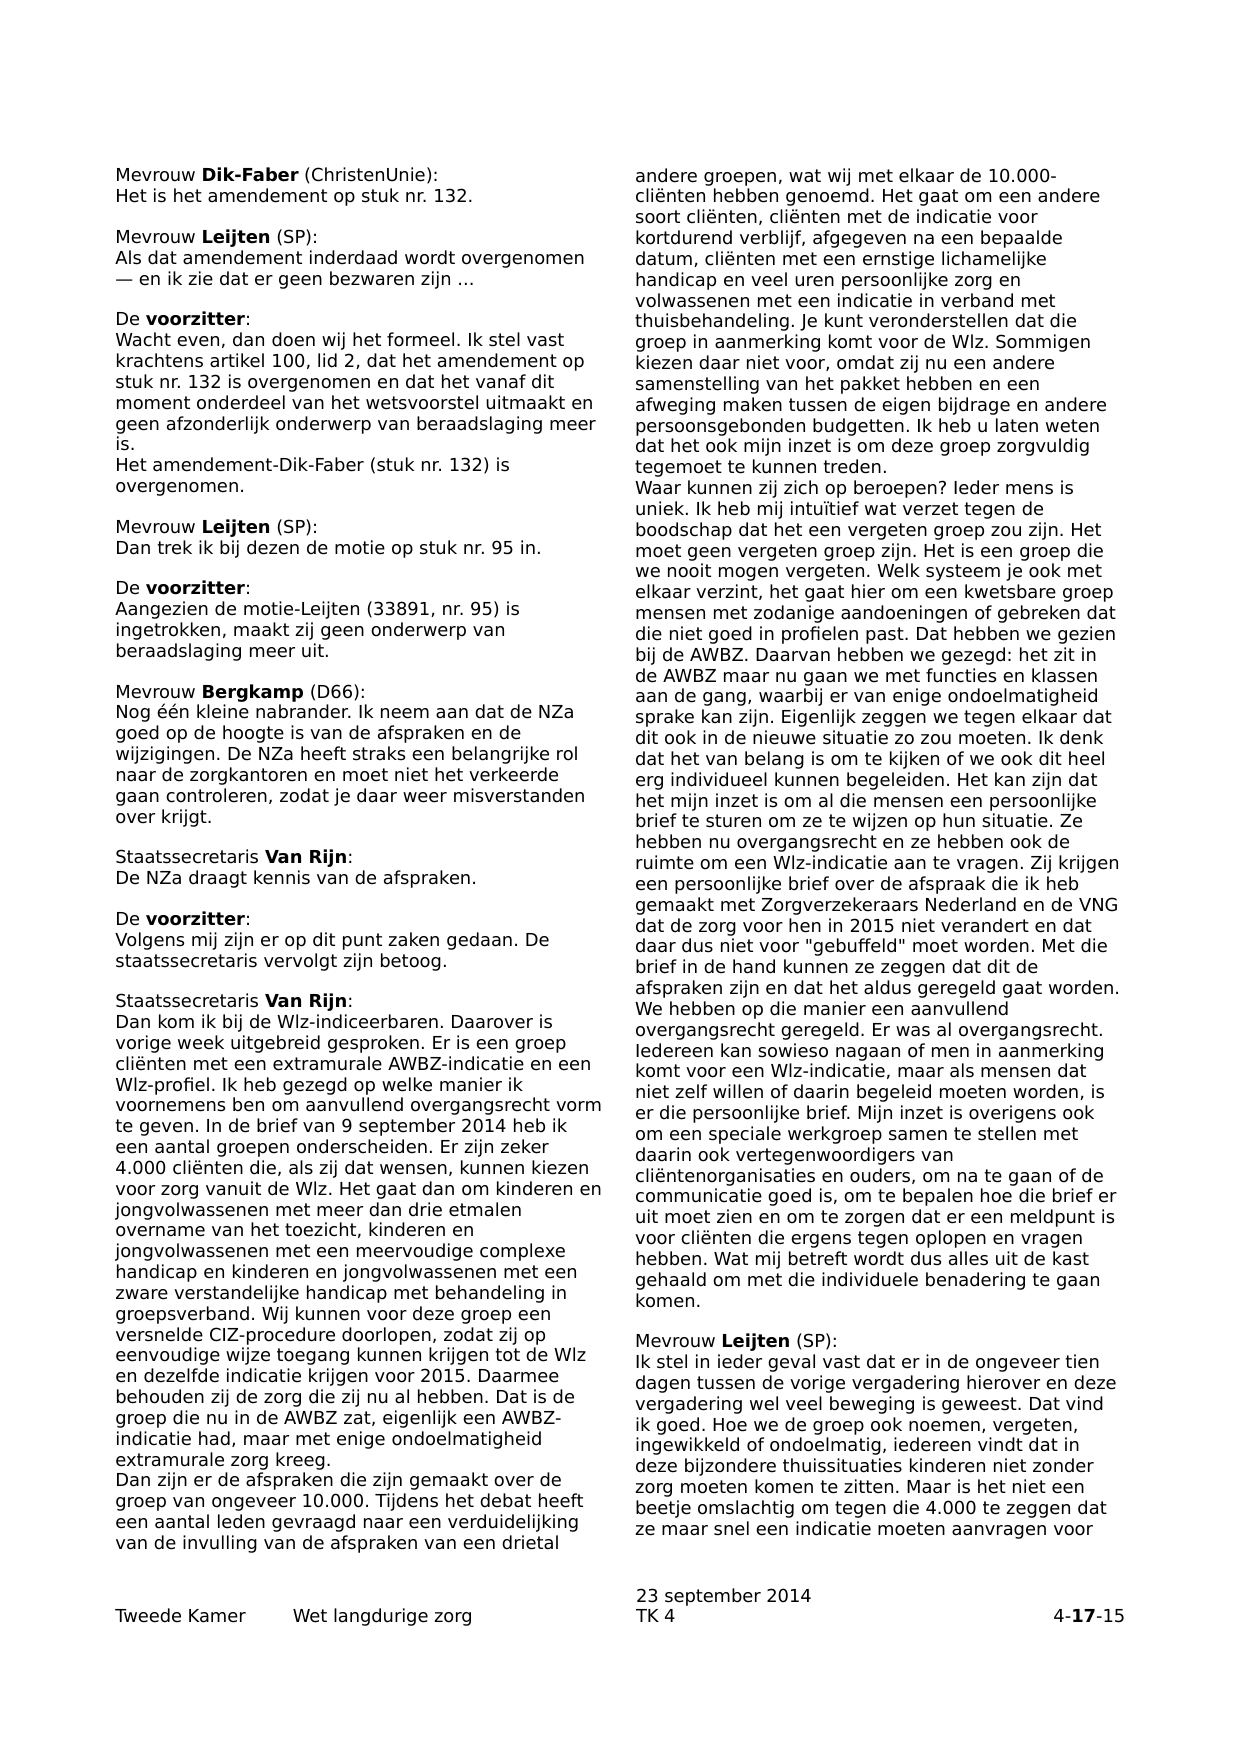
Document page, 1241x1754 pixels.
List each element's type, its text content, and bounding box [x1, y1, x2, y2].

text Ik stel in ieder geval vast dat er in de ongeveer tien dagen tussen de vorige vergadering hierover en deze vergadering wel veel beweging is geweest. Dat vind ik goed. Hoe we de groep ook noemen, vergeten, ingewikkeld of ondoelmatig, iedereen vindt dat in deze bijzondere thuissituaties kinderen niet zonder zorg moeten komen te zitten. Maar is het niet een beetje omslachtig om tegen die 4.000 te zeggen dat ze maar snel een indicatie moeten aanvragen voor [635, 1352, 1125, 1539]
text Dan zijn er de afspraken die zijn gemaakt over de groep van ongeveer 10.000. Tijdens het debat heeft een aantal leden gevraagd naar een verduidelijking van de invulling van de afspraken van een drietal [115, 1470, 605, 1553]
text Aangezien de motie-Leijten (33891, nr. 95) is ingetrokken, maakt zij geen onderwerp van beraadslaging meer uit. [115, 599, 605, 661]
text Het amendement-Dik-Faber (stuk nr. 132) is overgenomen. [115, 455, 605, 497]
text andere groepen, wat wij met elkaar de 10.000-cliënten hebben genoemd. Het gaat om een andere soort cliënten, cliënten met de indicatie voor kortdurend verblijf, afgegeven na een bepaalde datum, cliënten met een ernstige lichamelijke handicap en veel uren persoonlijke zorg en volwassenen met een indicatie in verband met thuisbehandeling. Je kunt veronderstellen dat die groep in aanmerking komt voor de Wlz. Sommigen kiezen daar niet voor, omdat zij nu een andere samenstelling van het pakket hebben en een afweging maken tussen de eigen bijdrage en andere persoonsgebonden budgetten. Ik heb u laten weten dat het ook mijn inzet is om deze groep zorgvuldig tegemoet te kunnen treden. [635, 165, 1125, 478]
text Volgens mij zijn er op dit punt zaken gedaan. De staatssecretaris vervolgt zijn betoog. [115, 929, 605, 971]
text De voorzitter: [115, 578, 605, 599]
text Het is het amendement op stuk nr. 132. [115, 186, 605, 207]
text De voorzitter: [115, 909, 605, 929]
text Mevrouw Leijten (SP): [115, 227, 605, 248]
text Staatssecretaris Van Rijn: [115, 991, 605, 1012]
text Als dat amendement inderdaad wordt overgenomen — en ik zie dat er geen bezwaren zijn ... [115, 248, 605, 289]
text Mevrouw Leijten (SP): [635, 1331, 1125, 1352]
text Waar kunnen zij zich op beroepen? Ieder mens is uniek. Ik heb mij intuïtief wat verzet tegen de boodschap dat het een vergeten groep zou zijn. Het moet geen vergeten groep zijn. Het is een groep die we nooit mogen vergeten. Welk systeem je ook met elkaar verzint, het gaat hier om een kwetsbare groep mensen met zodanige aandoeningen of gebreken dat die niet goed in profielen past. Dat hebben we gezien bij de AWBZ. Daarvan hebben we gezegd: het zit in de AWBZ maar nu gaan we met functies en klassen aan de gang, waarbij er van enige ondoelmatigheid sprake kan zijn. Eigenlijk zeggen we tegen elkaar dat dit ook in de nieuwe situatie zo zou moeten. Ik denk dat het van belang is om te kijken of we ook dit heel erg individueel kunnen begeleiden. Het kan zijn dat het mijn inzet is om al die mensen een persoonlijke brief te sturen om ze te wijzen op hun situatie. Ze hebben nu overgangsrecht en ze hebben ook de ruimte om een Wlz-indicatie aan te vragen. Zij krijgen een persoonlijke brief over de afspraak die ik heb gemaakt met Zorgverzekeraars Nederland en de VNG dat de zorg voor hen in 2015 niet verandert en dat daar dus niet voor "gebuffeld" moet worden. Met die brief in de hand kunnen ze zeggen dat dit de afspraken zijn en dat het aldus geregeld gaat worden. We hebben op die manier een aanvullend overgangsrecht geregeld. Er was al overgangsrecht. Iedereen kan sowieso nagaan of men in aanmerking komt voor een Wlz-indicatie, maar als mensen dat niet zelf willen of daarin begeleid moeten worden, is er die persoonlijke brief. Mijn inzet is overigens ook om een speciale werkgroep samen te stellen met daarin ook vertegenwoordigers van cliëntenorganisaties en ouders, om na te gaan of de communicatie goed is, om te bepalen hoe die brief er uit moet zien en om te zorgen dat er een meldpunt is voor cliënten die ergens tegen oplopen en vragen hebben. Wat mij betreft wordt dus alles uit de kast gehaald om met die individuele benadering te gaan komen. [635, 478, 1125, 1311]
text Mevrouw Leijten (SP): [115, 517, 605, 537]
text De NZa draagt kennis van de afspraken. [115, 868, 605, 889]
text Mevrouw Bergkamp (D66): [115, 681, 605, 702]
text Wacht even, dan doen wij het formeel. Ik stel vast krachtens artikel 100, lid 2, dat het amendement op stuk nr. 132 is overgenomen en dat het vanaf dit moment onderdeel van het wetsvoorstel uitmaakt en geen afzonderlijk onderwerp van beraadslaging meer is. [115, 330, 605, 455]
text Dan trek ik bij dezen de motie op stuk nr. 95 in. [115, 537, 605, 558]
text Dan kom ik bij de Wlz-indiceerbaren. Daarover is vorige week uitgebreid gesproken. Er is een groep cliënten met een extramurale AWBZ-indicatie en een Wlz-profiel. Ik heb gezegd op welke manier ik voornemens ben om aanvullend overgangsrecht vorm te geven. In de brief van 9 september 2014 heb ik een aantal groepen onderscheiden. Er zijn zeker 4.000 cliënten die, als zij dat wensen, kunnen kiezen voor zorg vanuit de Wlz. Het gaat dan om kinderen en jongvolwassenen met meer dan drie etmalen overname van het toezicht, kinderen en jongvolwassenen met een meervoudige complexe handicap en kinderen en jongvolwassenen met een zware verstandelijke handicap met behandeling in groepsverband. Wij kunnen voor deze groep een versnelde CIZ-procedure doorlopen, zodat zij op eenvoudige wijze toegang kunnen krijgen tot de Wlz en dezelfde indicatie krijgen voor 2015. Daarmee behouden zij de zorg die zij nu al hebben. Dat is de groep die nu in de AWBZ zat, eigenlijk een AWBZ-indicatie had, maar met enige ondoelmatigheid extramurale zorg kreeg. [115, 1012, 605, 1470]
text Mevrouw Dik-Faber (ChristenUnie): [115, 165, 605, 186]
text De voorzitter: [115, 309, 605, 330]
text Nog één kleine nabrander. Ik neem aan dat de NZa goed op de hoogte is van de afspraken en de wijzigingen. De NZa heeft straks een belangrijke rol naar de zorgkantoren en moet niet het verkeerde gaan controleren, zodat je daar weer misverstanden over krijgt. [115, 702, 605, 827]
text Staatssecretaris Van Rijn: [115, 847, 605, 868]
